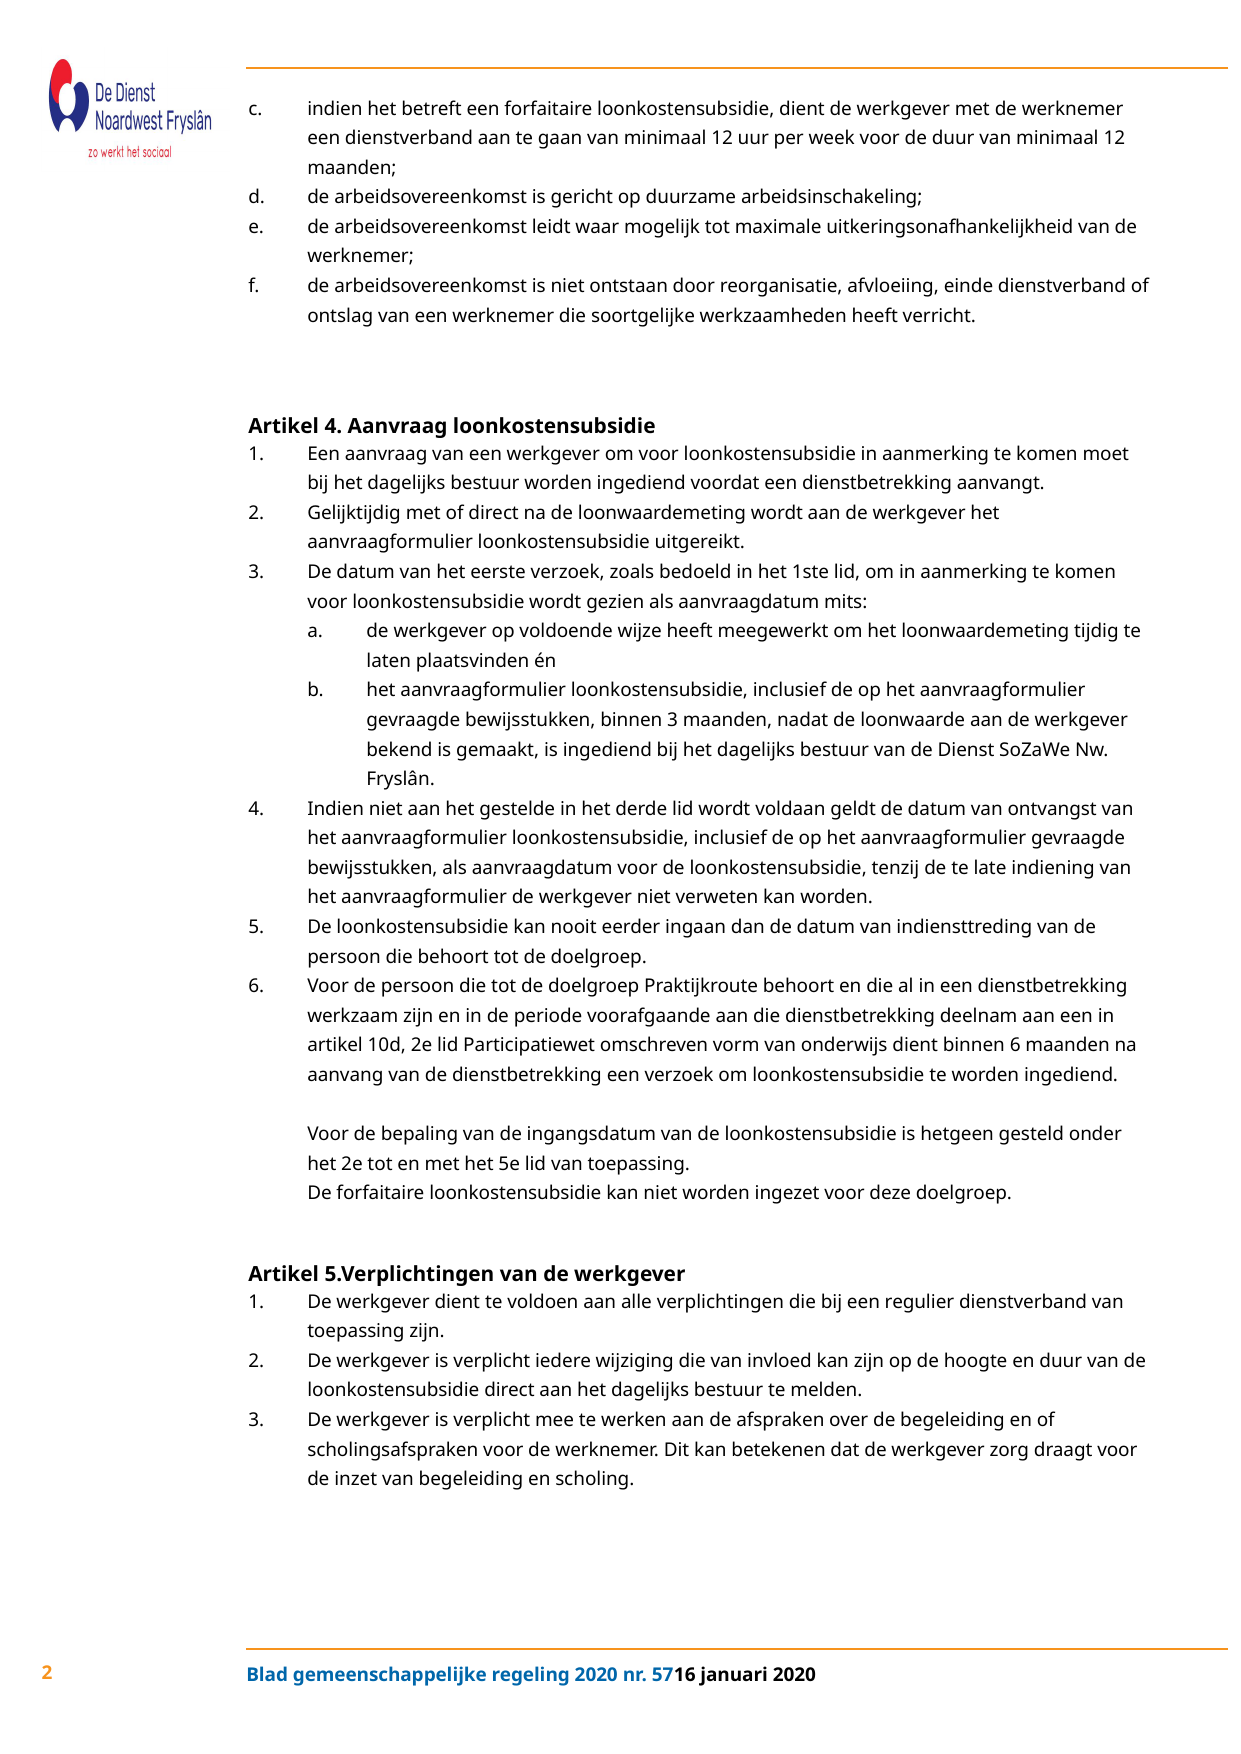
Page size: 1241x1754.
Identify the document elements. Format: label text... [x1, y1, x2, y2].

list de werkgever op voldoende wijze heeft meegewerkt om het loonwaardemeting tijdig te laten plaatsvinden én [307, 617, 1152, 673]
list De loonkostensubsidie kan nooit eerder ingaan dan de datum van indiensttreding van de persoon die behoort tot de doelgroep. [248, 913, 1152, 968]
list De werkgever is verplicht mee te werken aan de afspraken over de begeleiding en of scholingsafspraken voor de werknemer. Dit kan betekenen dat de werkgever zorg draagt voor de inzet van begeleiding en scholing. [248, 1406, 1152, 1491]
list Gelijktijdig met of direct na de loonwaardemeting wordt aan de werkgever het aanvraagformulier loonkostensubsidie uitgereikt. [248, 499, 1152, 554]
text Artikel 5.Verplichtingen van de werkgever [248, 1259, 1152, 1288]
text Artikel 4. Aanvraag loonkostensubsidie [248, 411, 1152, 440]
list indien het betreft een forfaitaire loonkostensubsidie, dient de werkgever met de werknemer een dienstverband aan te gaan van minimaal 12 uur per week voor de duur van minimaal 12 maanden; [248, 95, 1152, 180]
list De datum van het eerste verzoek, zoals bedoeld in het 1ste lid, om in aanmerking te komen voor loonkostensubsidie wordt gezien als aanvraagdatum mits: [248, 558, 1152, 613]
list Een aanvraag van een werkgever om voor loonkostensubsidie in aanmerking te komen moet bij het dagelijks bestuur worden ingediend voordat een dienstbetrekking aanvangt. [248, 440, 1152, 495]
list De werkgever dient te voldoen aan alle verplichtingen die bij een regulier dienstverband van toepassing zijn. [248, 1288, 1152, 1343]
list De werkgever is verplicht iedere wijziging die van invloed kan zijn op de hoogte en duur van de loonkostensubsidie direct aan het dagelijks bestuur te melden. [248, 1347, 1152, 1402]
list Voor de bepaling van de ingangsdatum van de loonkostensubsidie is hetgeen gesteld onder het 2e tot en met het 5e lid van toepassing. [248, 1120, 1152, 1176]
list De forfaitaire loonkostensubsidie kan niet worden ingezet voor deze doelgroep. [248, 1179, 1152, 1205]
picture [41, 47, 231, 172]
list Voor de persoon die tot de doelgroep Praktijkroute behoort en die al in een dienstbetrekking werkzaam zijn en in de periode voorafgaande aan die dienstbetrekking deelnam aan een in artikel 10d, 2e lid Participatiewet omschreven vorm van onderwijs dient binnen 6 maanden na aanvang van de dienstbetrekking een verzoek om loonkostensubsidie te worden ingediend. [248, 972, 1152, 1087]
list de arbeidsovereenkomst is gericht op duurzame arbeidsinschakeling; [248, 183, 1152, 209]
list de arbeidsovereenkomst leidt waar mogelijk tot maximale uitkeringsonafhankelijkheid van de werknemer; [248, 213, 1152, 268]
list Indien niet aan het gestelde in het derde lid wordt voldaan geldt de datum van ontvangst van het aanvraagformulier loonkostensubsidie, inclusief de op het aanvraagformulier gevraagde bewijsstukken, als aanvraagdatum voor de loonkostensubsidie, tenzij de te late indiening van het aanvraagformulier de werkgever niet verweten kan worden. [248, 795, 1152, 909]
list het aanvraagformulier loonkostensubsidie, inclusief de op het aanvraagformulier gevraagde bewijsstukken, binnen 3 maanden, nadat de loonwaarde aan de werkgever bekend is gemaakt, is ingediend bij het dagelijks bestuur van de Dienst SoZaWe Nw. Fryslân. [307, 677, 1152, 791]
list de arbeidsovereenkomst is niet ontstaan door reorganisatie, afvloeiing, einde dienstverband of ontslag van een werknemer die soortgelijke werkzaamheden heeft verricht. [248, 272, 1152, 328]
